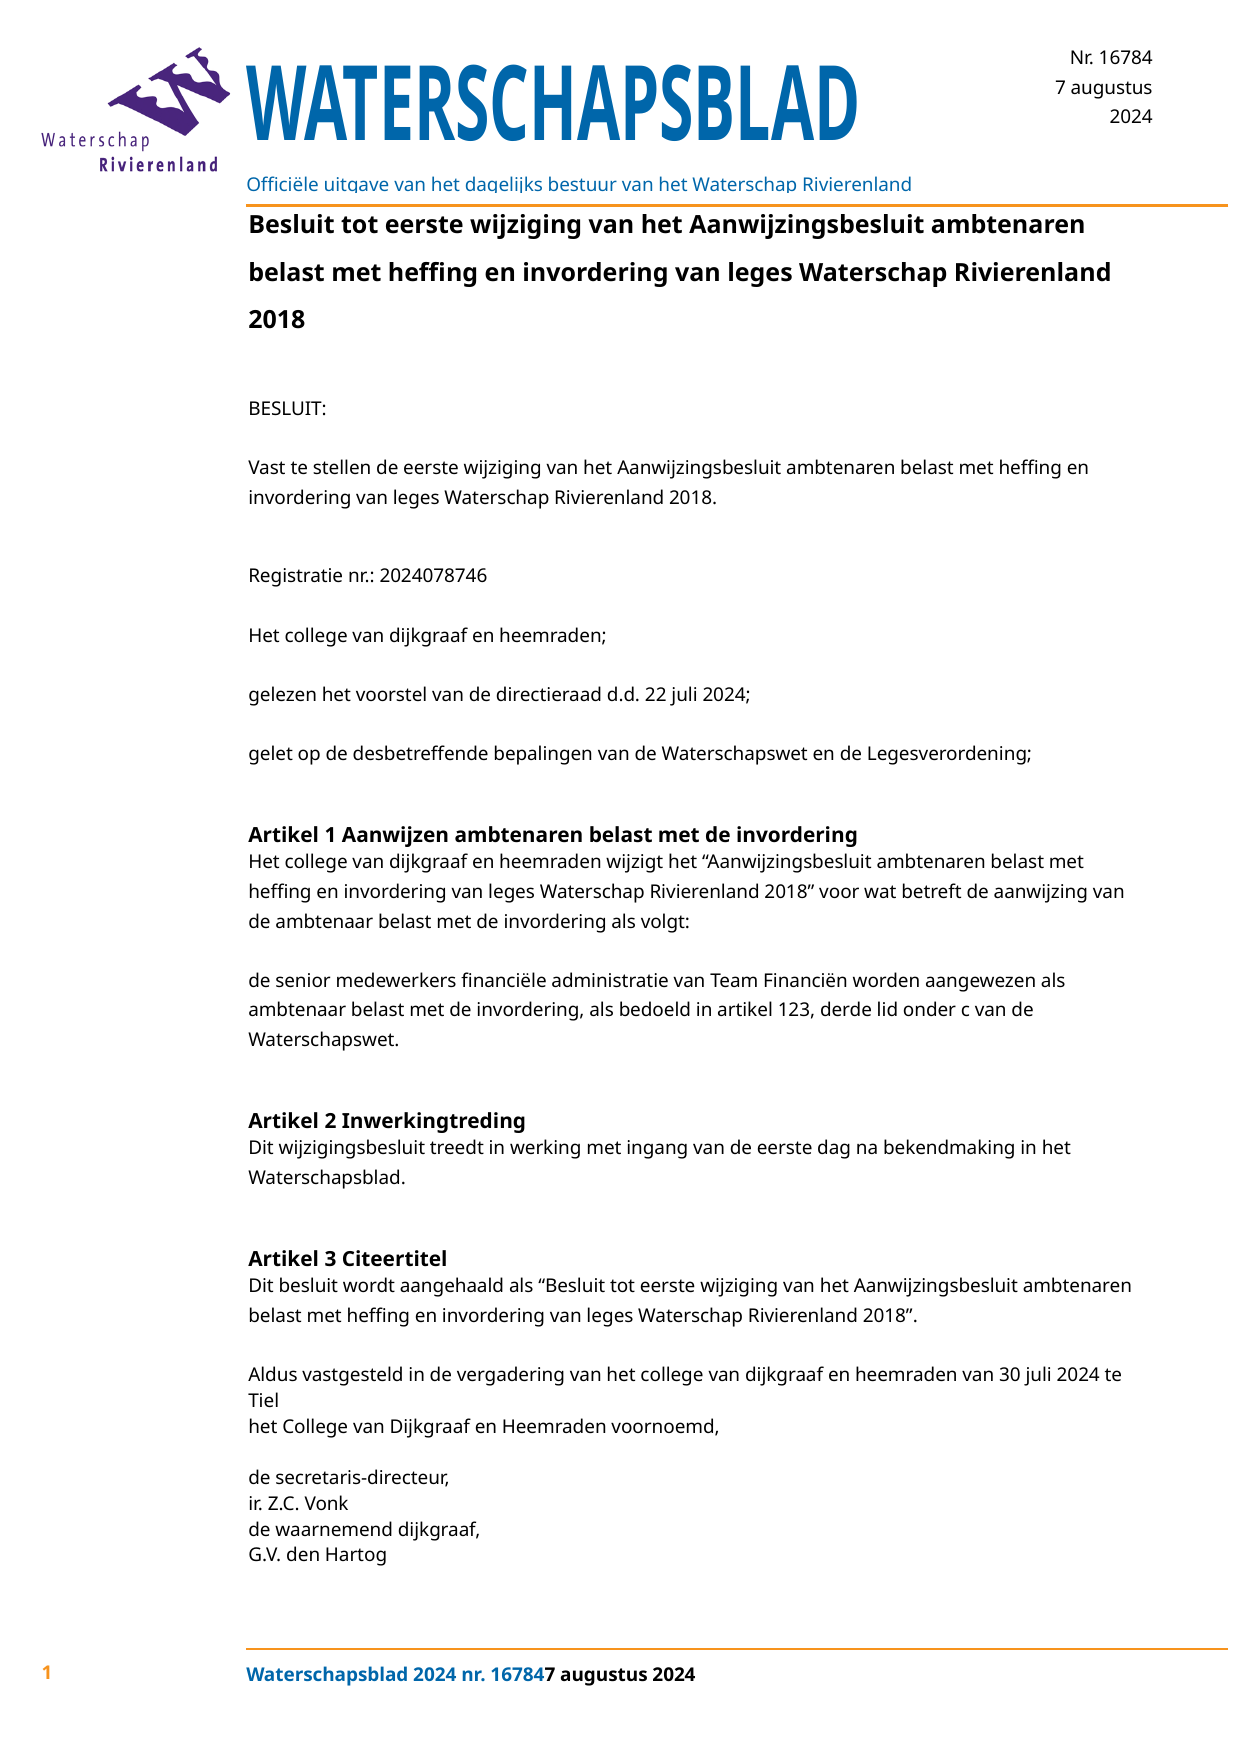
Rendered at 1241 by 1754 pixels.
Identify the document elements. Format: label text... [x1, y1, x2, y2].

text Het college van dijkgraaf en heemraden wijzigt het “Aanwijzingsbesluit ambtenaren belast met heffing en invordering van leges Waterschap Rivierenland 2018” voor wat betreft de aanwijzing van de ambtenaar belast met de invordering als volgt: [248, 849, 1152, 933]
text gelet op de desbetreffende bepalingen van de Waterschapswet en de Legesverordening; [248, 740, 1152, 766]
text Dit besluit wordt aangehaald als “Besluit tot eerste wijziging van het Aanwijzingsbesluit ambtenaren belast met heffing en invordering van leges Waterschap Rivierenland 2018”. [248, 1273, 1152, 1328]
text Artikel 1 Aanwijzen ambtenaren belast met de invordering [248, 820, 1152, 849]
text Het college van dijkgraaf en heemraden; [248, 622, 1152, 648]
text Artikel 2 Inwerkingtreding [248, 1106, 1152, 1134]
text gelezen het voorstel van de directieraad d.d. 22 juli 2024; [248, 681, 1152, 707]
picture [41, 47, 231, 172]
text Artikel 3 Citeertitel [248, 1244, 1152, 1273]
text Vast te stellen de eerste wijziging van het Aanwijzingsbesluit ambtenaren belast met heffing en invordering van leges Waterschap Rivierenland 2018. [248, 454, 1152, 509]
text ir. Z.C. Vonk [248, 1490, 1152, 1516]
text het College van Dijkgraaf en Heemraden voornoemd, [248, 1413, 1152, 1438]
text G.V. den Hartog [248, 1541, 1152, 1567]
text de senior medewerkers financiële administratie van Team Financiën worden aangewezen als ambtenaar belast met de invordering, als bedoeld in artikel 123, derde lid onder c van de Waterschapswet. [248, 967, 1152, 1052]
text Besluit tot eerste wijziging van het Aanwijzingsbesluit ambtenaren belast met heffing en invordering van leges Waterschap Rivierenland 2018 [248, 207, 1152, 336]
text Dit wijzigingsbesluit treedt in werking met ingang van de eerste dag na bekendmaking in het Waterschapsblad. [248, 1134, 1152, 1190]
text de secretaris-directeur, [248, 1464, 1152, 1490]
text BESLUIT: [248, 395, 1152, 421]
text Registratie nr.: 2024078746 [248, 563, 1152, 588]
text Aldus vastgesteld in de vergadering van het college van dijkgraaf en heemraden van 30 juli 2024 te Tiel [248, 1361, 1152, 1413]
text de waarnemend dijkgraaf, [248, 1516, 1152, 1541]
